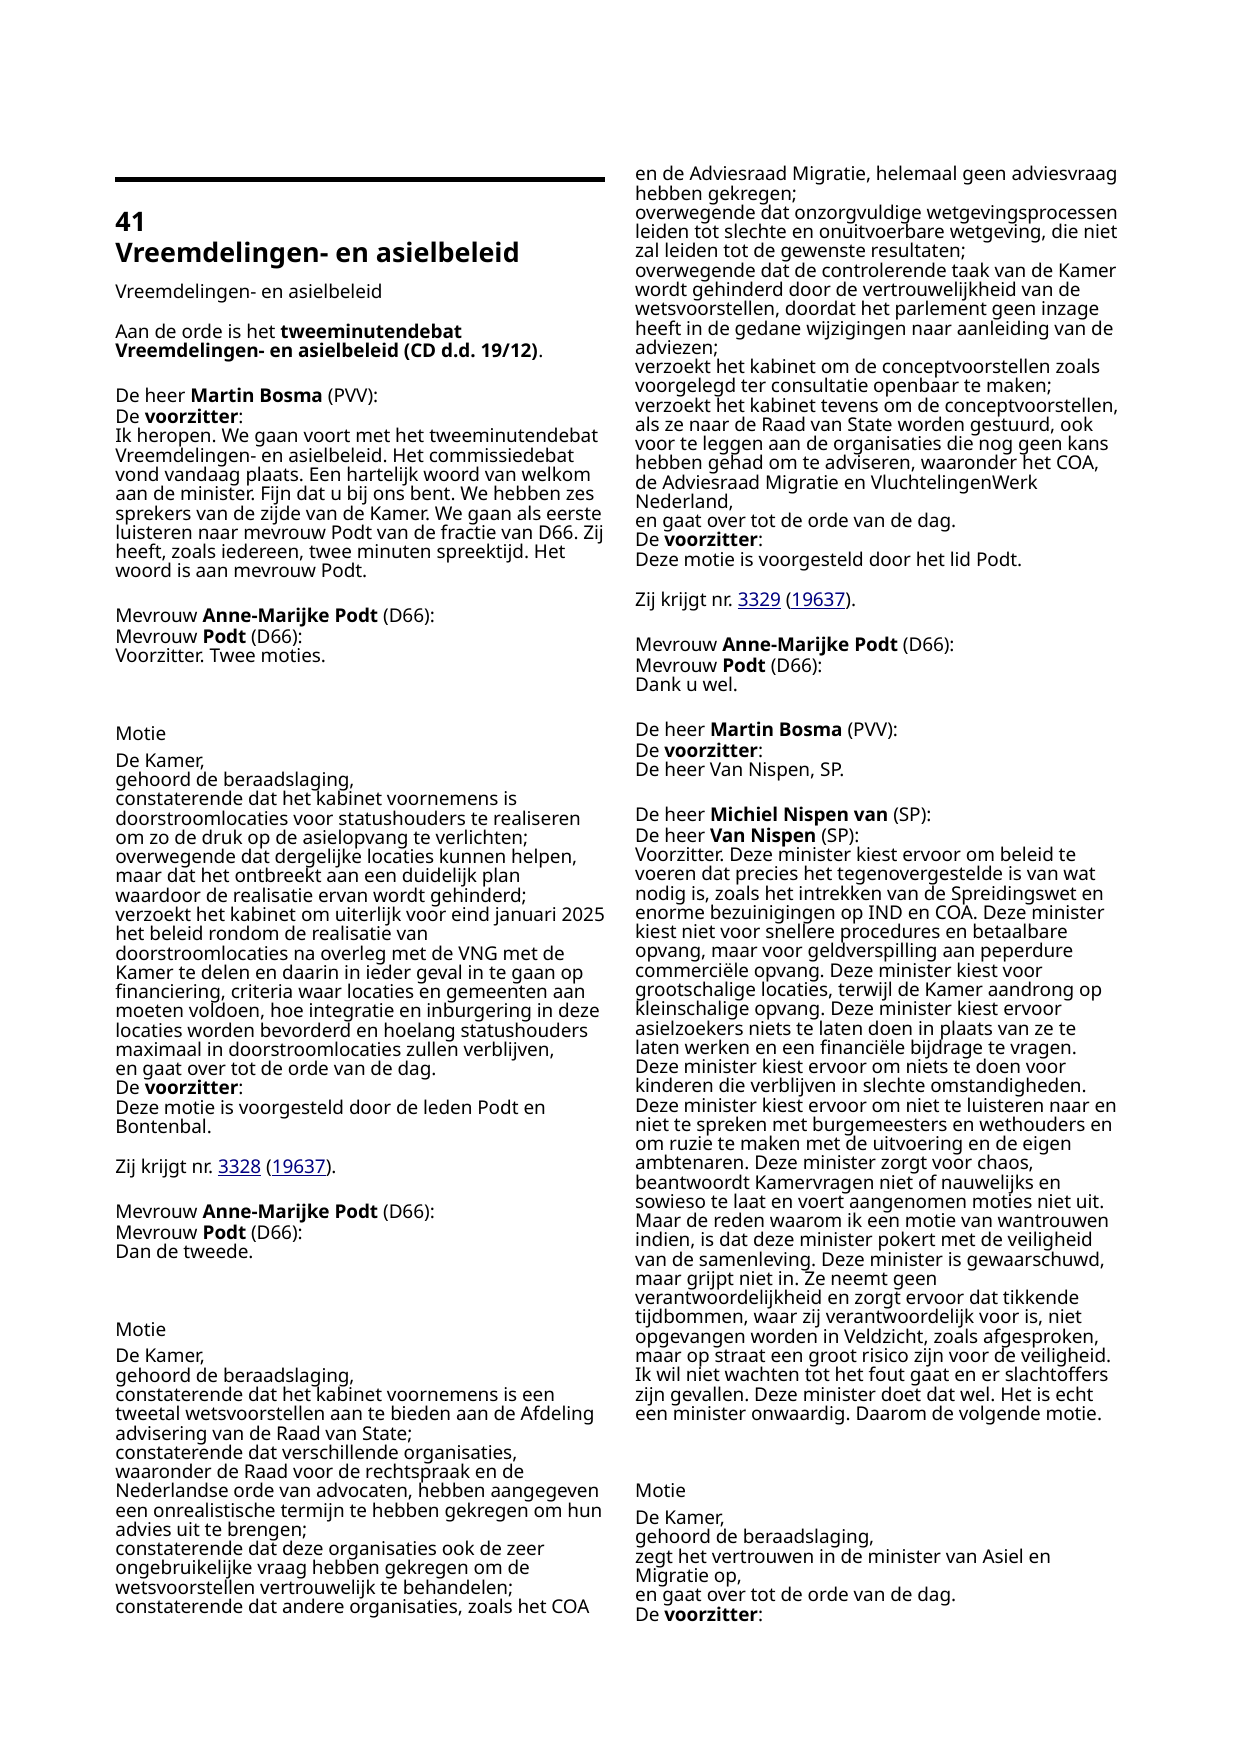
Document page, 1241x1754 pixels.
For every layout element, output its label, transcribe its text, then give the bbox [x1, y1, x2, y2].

text Deze motie is voorgesteld door de leden Podt en Bontenbal. [115, 1099, 605, 1137]
text Vreemdelingen- en asielbeleid [115, 283, 605, 302]
text overwegende dat onzorgvuldige wetgevingsprocessen leiden tot slechte en onuitvoerbare wetgeving, die niet zal leiden tot de gewenste resultaten; [635, 204, 1125, 262]
text Aan de orde is het tweeminutendebat Vreemdelingen- en asielbeleid (CD d.d. 19/12). [115, 323, 605, 362]
text en gaat over tot de orde van de dag. [115, 1060, 605, 1079]
text Mevrouw Anne-Marijke Podt (D66): [635, 631, 1125, 657]
text Voorzitter. Deze minister kiest ervoor om beleid te voeren dat precies het tegenovergestelde is van wat nodig is, zoals het intrekken van de Spreidingswet en enorme bezuinigingen op IND en COA. Deze minister kiest niet voor snellere procedures en betaalbare opvang, maar voor geldverspilling aan peperdure commerciële opvang. Deze minister kiest voor grootschalige locaties, terwijl de Kamer aandrong op kleinschalige opvang. Deze minister kiest ervoor asielzoekers niets te laten doen in plaats van ze te laten werken en een financiële bijdrage te vragen. Deze minister kiest ervoor om niets te doen voor kinderen die verblijven in slechte omstandigheden. Deze minister kiest ervoor om niet te luisteren naar en niet te spreken met burgemeesters en wethouders en om ruzie te maken met de uitvoering en de eigen ambtenaren. Deze minister zorgt voor chaos, beantwoordt Kamervragen niet of nauwelijks en sowieso te laat en voert aangenomen moties niet uit. Maar de reden waarom ik een motie van wantrouwen indien, is dat deze minister pokert met de veiligheid van de samenleving. Deze minister is gewaarschuwd, maar grijpt niet in. Ze neemt geen verantwoordelijkheid en zorgt ervoor dat tikkende tijdbommen, waar zij verantwoordelijk voor is, niet opgevangen worden in Veldzicht, zoals afgesproken, maar op straat een groot risico zijn voor de veiligheid. Ik wil niet wachten tot het fout gaat en er slachtoffers zijn gevallen. Deze minister doet dat wel. Het is echt een minister onwaardig. Daarom de volgende motie. [635, 846, 1125, 1424]
text verzoekt het kabinet om de conceptvoorstellen zoals voorgelegd ter consultatie openbaar te maken; [635, 358, 1125, 397]
text en de Adviesraad Migratie, helemaal geen adviesvraag hebben gekregen; [635, 165, 1125, 204]
text Mevrouw Anne-Marijke Podt (D66): [115, 1198, 605, 1224]
text De heer Van Nispen (SP): [635, 827, 1125, 846]
text en gaat over tot de orde van de dag. [635, 512, 1125, 531]
text constaterende dat andere organisaties, zoals het COA [115, 1598, 605, 1617]
text Ik heropen. We gaan voort met het tweeminutendebat Vreemdelingen- en asielbeleid. Het commissiedebat vond vandaag plaats. Een hartelijk woord van welkom aan de minister. Fijn dat u bij ons bent. We hebben zes sprekers van de zijde van de Kamer. We gaan als eerste luisteren naar mevrouw Podt van de fractie van D66. Zij heeft, zoals iedereen, twee minuten spreektijd. Het woord is aan mevrouw Podt. [115, 427, 605, 582]
text gehoord de beraadslaging, [115, 1367, 605, 1386]
text Mevrouw Podt (D66): [115, 628, 605, 647]
text De voorzitter: [635, 531, 1125, 551]
text verzoekt het kabinet om uiterlijk voor eind januari 2025 het beleid rondom de realisatie van doorstroomlocaties na overleg met de VNG met de Kamer te delen en daarin in ieder geval in te gaan op financiering, criteria waar locaties en gemeenten aan moeten voldoen, hoe integratie en inburgering in deze locaties worden bevorderd en hoelang statushouders maximaal in doorstroomlocaties zullen verblijven, [115, 906, 605, 1060]
text gehoord de beraadslaging, [635, 1528, 1125, 1548]
text De heer Martin Bosma (PVV): [635, 716, 1125, 742]
text Mevrouw Podt (D66): [635, 657, 1125, 676]
text Voorzitter. Twee moties. [115, 647, 605, 667]
text verzoekt het kabinet tevens om de conceptvoorstellen, als ze naar de Raad van State worden gestuurd, ook voor te leggen aan de organisaties die nog geen kans hebben gehad om te adviseren, waaronder het COA, de Adviesraad Migratie en VluchtelingenWerk Nederland, [635, 397, 1125, 512]
text De heer Michiel Nispen van (SP): [635, 801, 1125, 827]
text De heer Martin Bosma (PVV): [115, 382, 605, 408]
text De voorzitter: [635, 1606, 1125, 1625]
text Dan de tweede. [115, 1243, 605, 1262]
text Zij krijgt nr. 3328 (19637). [115, 1158, 605, 1177]
text De voorzitter: [635, 742, 1125, 761]
text De voorzitter: [115, 1079, 605, 1099]
text 41 [115, 203, 605, 239]
text De Kamer, [115, 752, 605, 771]
text Motie [115, 720, 605, 746]
text Deze motie is voorgesteld door het lid Podt. [635, 551, 1125, 570]
text Mevrouw Anne-Marijke Podt (D66): [115, 602, 605, 628]
text Motie [635, 1478, 1125, 1503]
text Vreemdelingen- en asielbeleid [115, 239, 605, 283]
text constaterende dat het kabinet voornemens is een tweetal wetsvoorstellen aan te bieden aan de Afdeling advisering van de Raad van State; [115, 1386, 605, 1444]
text Motie [115, 1316, 605, 1341]
text Mevrouw Podt (D66): [115, 1224, 605, 1243]
text De heer Van Nispen, SP. [635, 761, 1125, 780]
text Dank u wel. [635, 676, 1125, 695]
text zegt het vertrouwen in de minister van Asiel en Migratie op, [635, 1548, 1125, 1586]
text De voorzitter: [115, 408, 605, 427]
text constaterende dat het kabinet voornemens is doorstroomlocaties voor statushouders te realiseren om zo de druk op de asielopvang te verlichten; [115, 790, 605, 848]
text constaterende dat verschillende organisaties, waaronder de Raad voor de rechtspraak en de Nederlandse orde van advocaten, hebben aangegeven een onrealistische termijn te hebben gekregen om hun advies uit te brengen; [115, 1444, 605, 1540]
text De Kamer, [635, 1509, 1125, 1528]
text gehoord de beraadslaging, [115, 771, 605, 790]
text overwegende dat dergelijke locaties kunnen helpen, maar dat het ontbreekt aan een duidelijk plan waardoor de realisatie ervan wordt gehinderd; [115, 848, 605, 906]
text Zij krijgt nr. 3329 (19637). [635, 591, 1125, 610]
text constaterende dat deze organisaties ook de zeer ongebruikelijke vraag hebben gekregen om de wetsvoorstellen vertrouwelijk te behandelen; [115, 1540, 605, 1598]
text De Kamer, [115, 1347, 605, 1367]
text overwegende dat de controlerende taak van de Kamer wordt gehinderd door de vertrouwelijkheid van de wetsvoorstellen, doordat het parlement geen inzage heeft in de gedane wijzigingen naar aanleiding van de adviezen; [635, 262, 1125, 358]
text en gaat over tot de orde van de dag. [635, 1586, 1125, 1606]
